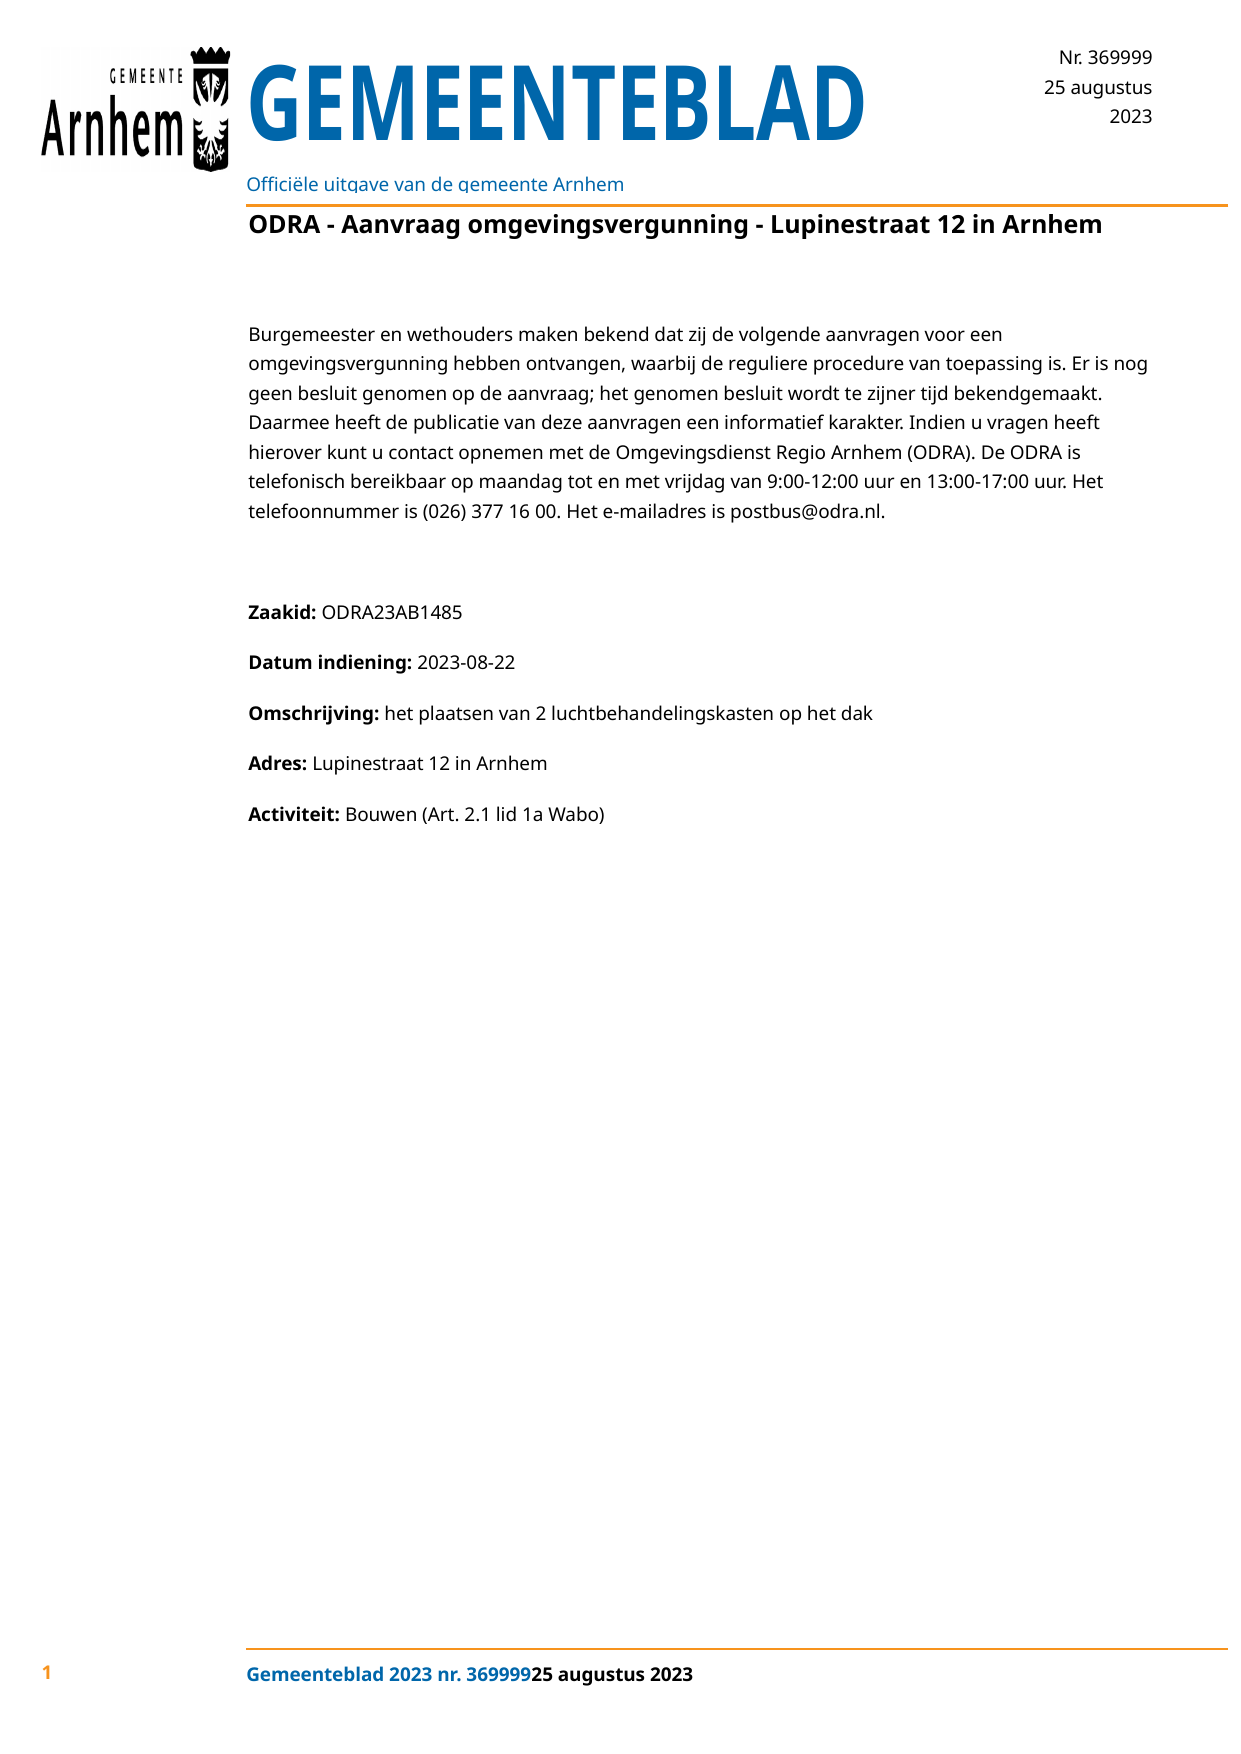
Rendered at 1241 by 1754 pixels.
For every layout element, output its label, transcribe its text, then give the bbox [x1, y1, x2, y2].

text Adres: Lupinestraat 12 in Arnhem [248, 750, 1152, 776]
text ODRA - Aanvraag omgevingsvergunning - Lupinestraat 12 in Arnhem [248, 207, 1152, 241]
text Activiteit: Bouwen (Art. 2.1 lid 1a Wabo) [248, 801, 1152, 826]
picture [41, 47, 231, 172]
text Zaakid: ODRA23AB1485 [248, 599, 1152, 625]
text Omschrijving: het plaatsen van 2 luchtbehandelingskasten op het dak [248, 700, 1152, 726]
text Datum indiening: 2023-08-22 [248, 649, 1152, 675]
text Burgemeester en wethouders maken bekend dat zij de volgende aanvragen voor een omgevingsvergunning hebben ontvangen, waarbij de reguliere procedure van toepassing is. Er is nog geen besluit genomen op de aanvraag; het genomen besluit wordt te zijner tijd bekendgemaakt. Daarmee heeft de publicatie van deze aanvragen een informatief karakter. Indien u vragen heeft hierover kunt u contact opnemen met de Omgevingsdienst Regio Arnhem (ODRA). De ODRA is telefonisch bereikbaar op maandag tot en met vrijdag van 9:00-12:00 uur en 13:00-17:00 uur. Het telefoonnummer is (026) 377 16 00. Het e-mailadres is postbus@odra.nl. [248, 321, 1152, 524]
